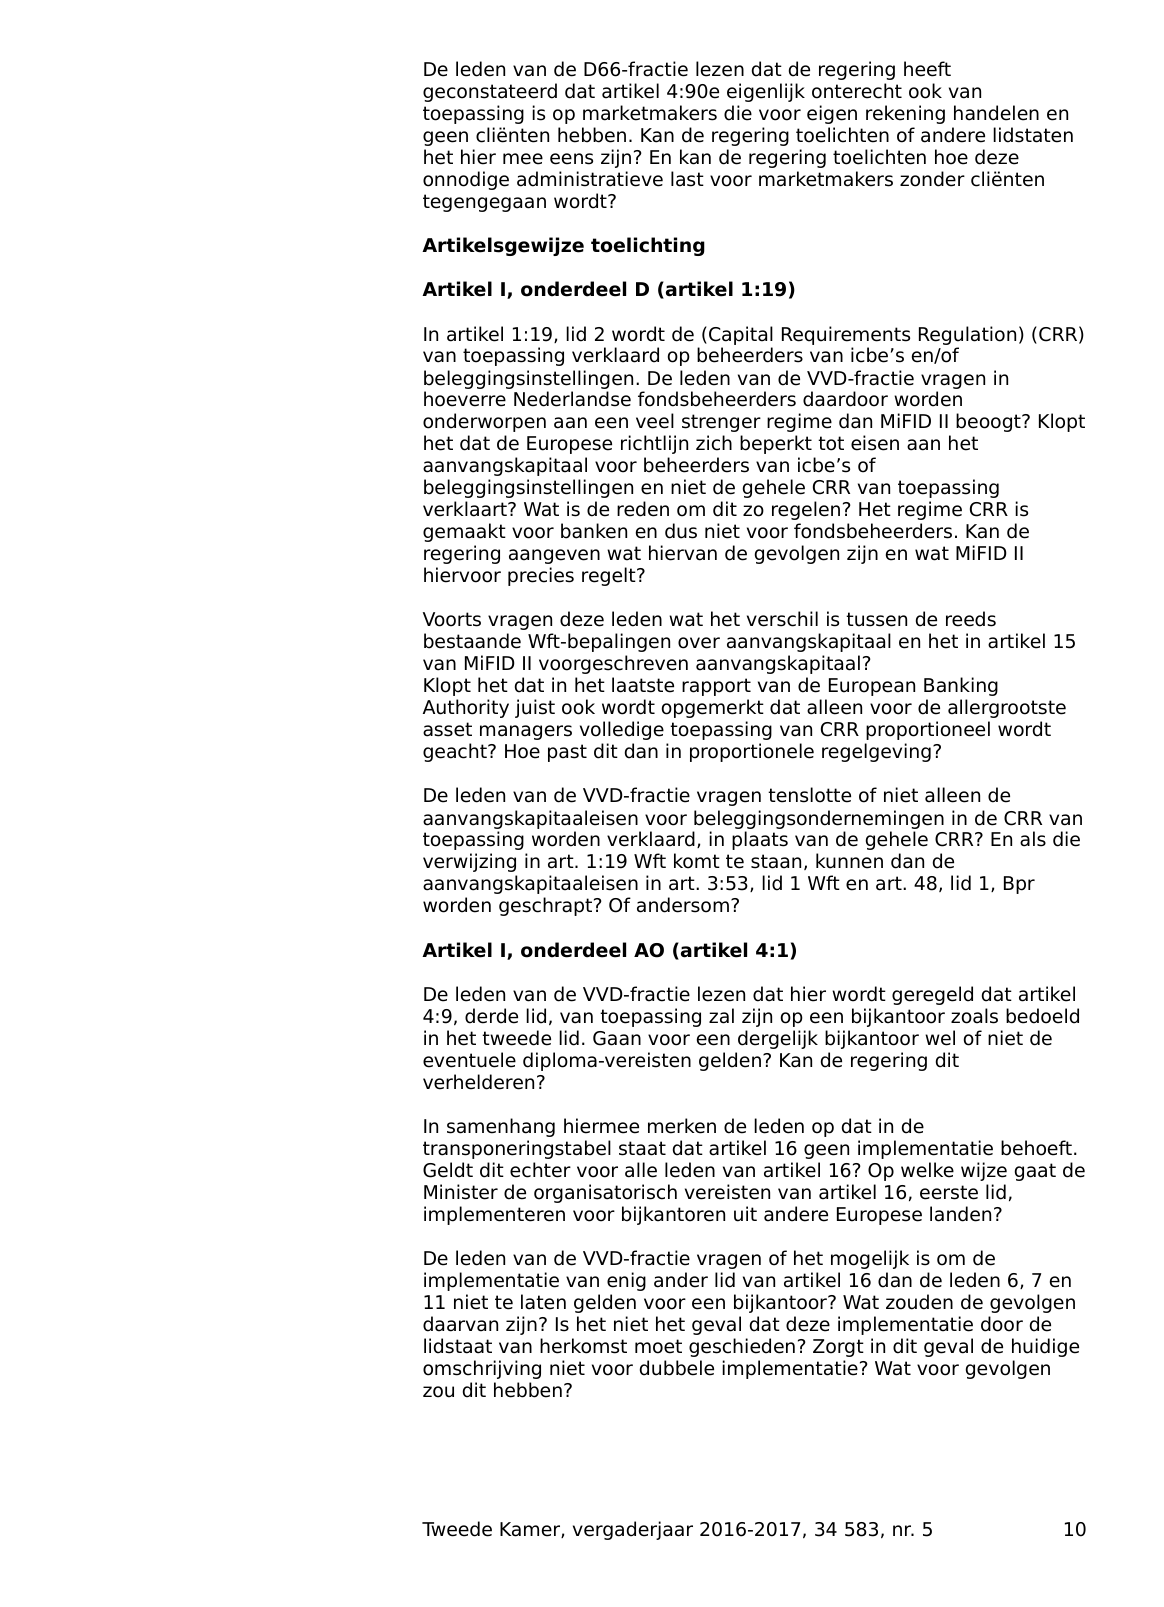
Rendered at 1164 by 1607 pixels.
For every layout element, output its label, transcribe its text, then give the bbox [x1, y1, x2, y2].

subtitle Artikelsgewijze toelichting [422, 235, 1087, 257]
subtitle Artikel I, onderdeel AO (artikel 4:1) [422, 939, 1087, 961]
text De leden van de VVD-fractie vragen of het mogelijk is om de implementatie van enig ander lid van artikel 16 dan de leden 6, 7 en 11 niet te laten gelden voor een bijkantoor? Wat zouden de gevolgen daarvan zijn? Is het niet het geval dat deze implementatie door de lidstaat van herkomst moet geschieden? Zorgt in dit geval de huidige omschrijving niet voor dubbele implementatie? Wat voor gevolgen zou dit hebben? [422, 1248, 1087, 1402]
subtitle Artikel I, onderdeel D (artikel 1:19) [422, 279, 1087, 301]
text De leden van de VVD-fractie lezen dat hier wordt geregeld dat artikel 4:9, derde lid, van toepassing zal zijn op een bijkantoor zoals bedoeld in het tweede lid. Gaan voor een dergelijk bijkantoor wel of niet de eventuele diploma-vereisten gelden? Kan de regering dit verhelderen? [422, 984, 1087, 1093]
text In samenhang hiermee merken de leden op dat in de transponeringstabel staat dat artikel 16 geen implementatie behoeft. Geldt dit echter voor alle leden van artikel 16? Op welke wijze gaat de Minister de organisatorisch vereisten van artikel 16, eerste lid, implementeren voor bijkantoren uit andere Europese landen? [422, 1116, 1087, 1226]
text De leden van de D66-fractie lezen dat de regering heeft geconstateerd dat artikel 4:90e eigenlijk onterecht ook van toepassing is op marketmakers die voor eigen rekening handelen en geen cliënten hebben. Kan de regering toelichten of andere lidstaten het hier mee eens zijn? En kan de regering toelichten hoe deze onnodige administratieve last voor marketmakers zonder cliënten tegengegaan wordt? [422, 59, 1087, 213]
text De leden van de VVD-fractie vragen tenslotte of niet alleen de aanvangskapitaaleisen voor beleggingsondernemingen in de CRR van toepassing worden verklaard, in plaats van de gehele CRR? En als die verwijzing in art. 1:19 Wft komt te staan, kunnen dan de aanvangskapitaaleisen in art. 3:53, lid 1 Wft en art. 48, lid 1, Bpr worden geschrapt? Of andersom? [422, 785, 1087, 917]
text Klopt het dat in het laatste rapport van de European Banking Authority juist ook wordt opgemerkt dat alleen voor de allergrootste asset managers volledige toepassing van CRR proportioneel wordt geacht? Hoe past dit dan in proportionele regelgeving? [422, 675, 1087, 763]
text Voorts vragen deze leden wat het verschil is tussen de reeds bestaande Wft-bepalingen over aanvangskapitaal en het in artikel 15 van MiFID II voorgeschreven aanvangskapitaal? [422, 609, 1087, 675]
text In artikel 1:19, lid 2 wordt de (Capital Requirements Regulation) (CRR) van toepassing verklaard op beheerders van icbe’s en/of beleggingsinstellingen. De leden van de VVD-fractie vragen in hoeverre Nederlandse fondsbeheerders daardoor worden onderworpen aan een veel strenger regime dan MiFID II beoogt? Klopt het dat de Europese richtlijn zich beperkt tot eisen aan het aanvangskapitaal voor beheerders van icbe’s of beleggingsinstellingen en niet de gehele CRR van toepassing verklaart? Wat is de reden om dit zo regelen? Het regime CRR is gemaakt voor banken en dus niet voor fondsbeheerders. Kan de regering aangeven wat hiervan de gevolgen zijn en wat MiFID II hiervoor precies regelt? [422, 323, 1087, 587]
